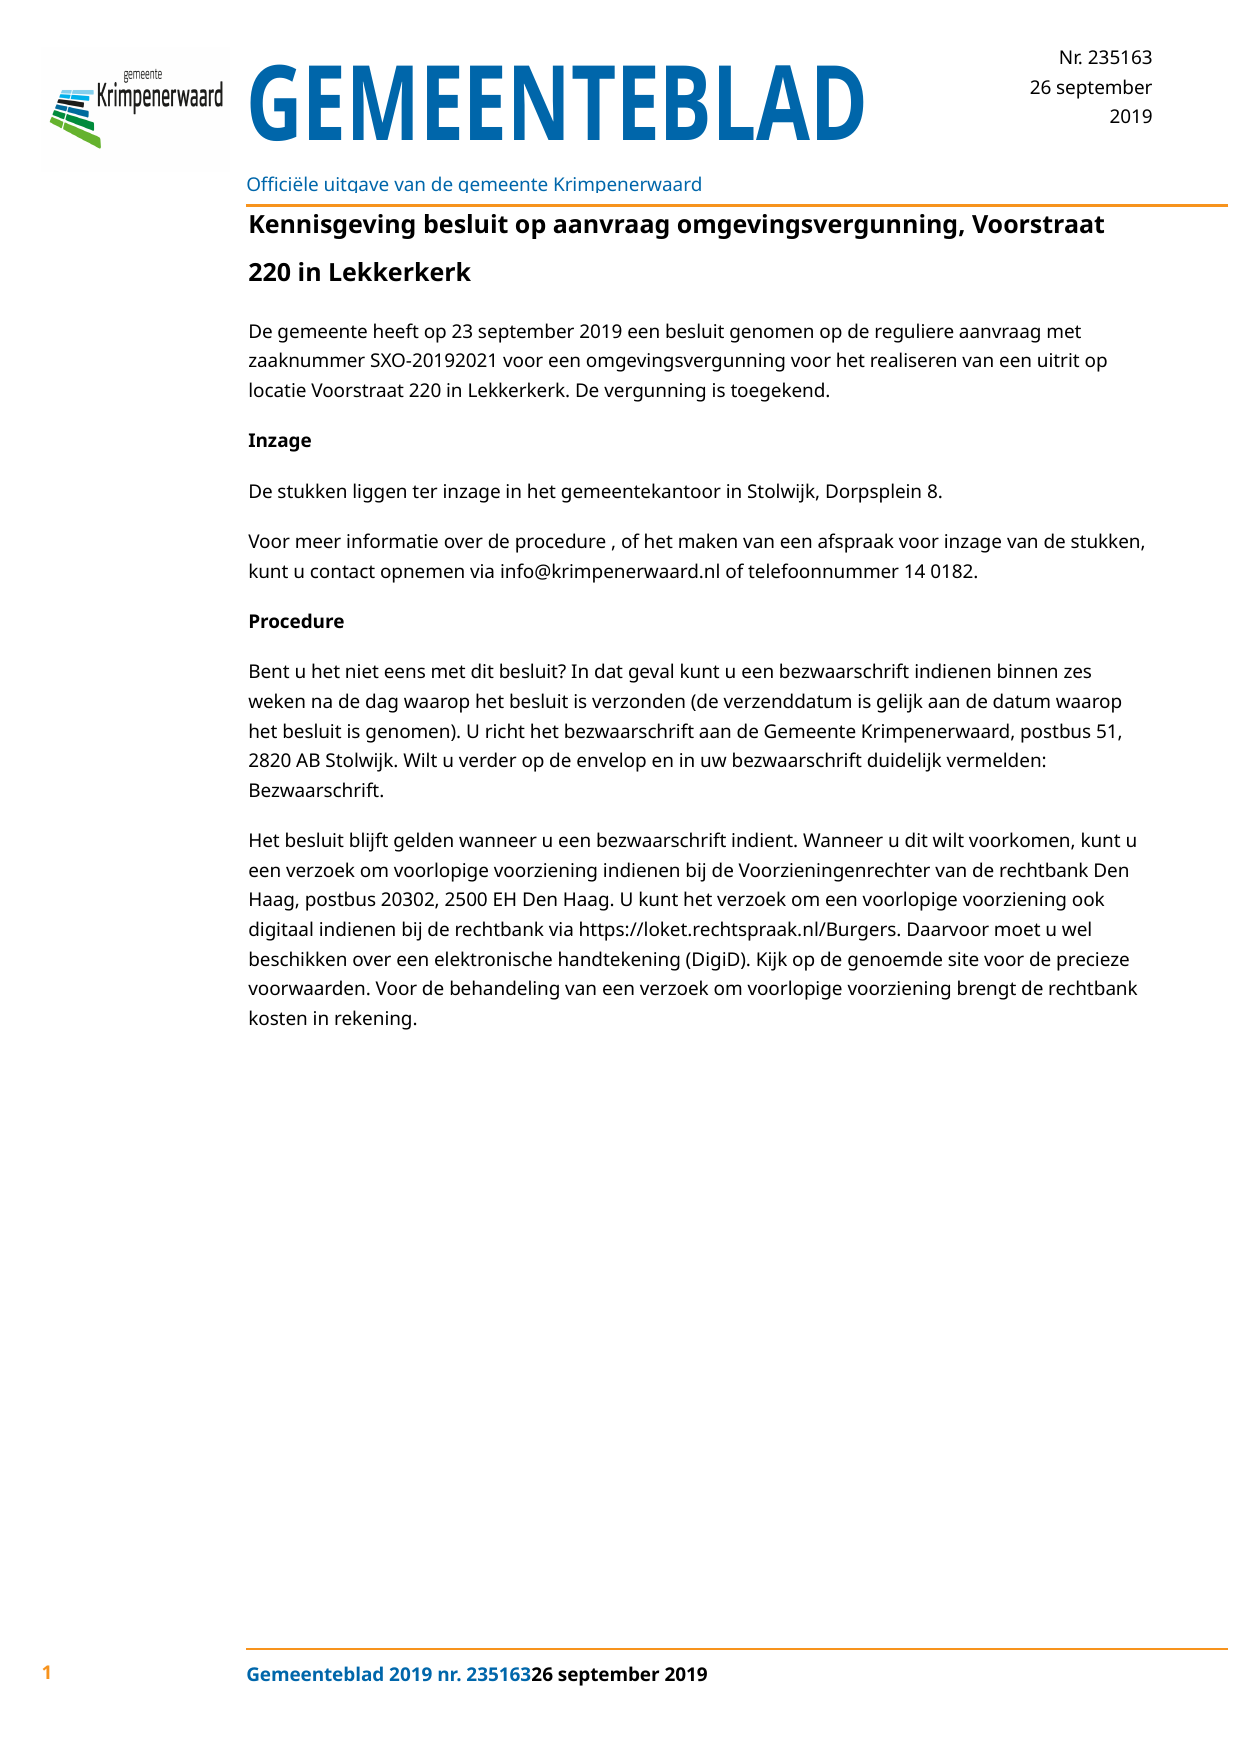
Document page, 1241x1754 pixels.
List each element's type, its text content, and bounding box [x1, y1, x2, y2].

text De stukken liggen ter inzage in het gemeentekantoor in Stolwijk, Dorpsplein 8. [248, 478, 1152, 504]
text De gemeente heeft op 23 september 2019 een besluit genomen op de reguliere aanvraag met zaaknummer SXO-20192021 voor een omgevingsvergunning voor het realiseren van een uitrit op locatie Voorstraat 220 in Lekkerkerk. De vergunning is toegekend. [248, 318, 1152, 403]
text Bent u het niet eens met dit besluit? In dat geval kunt u een bezwaarschrift indienen binnen zes weken na de dag waarop het besluit is verzonden (de verzenddatum is gelijk aan de datum waarop het besluit is genomen). U richt het bezwaarschrift aan de Gemeente Krimpenerwaard, postbus 51, 2820 AB Stolwijk. Wilt u verder op de envelop en in uw bezwaarschrift duidelijk vermelden: Bezwaarschrift. [248, 659, 1152, 803]
picture [41, 47, 231, 172]
text Voor meer informatie over de procedure , of het maken van een afspraak voor inzage van de stukken, kunt u contact opnemen via info@krimpenerwaard.nl of telefoonnummer 14 0182. [248, 528, 1152, 584]
text Procedure [248, 608, 1152, 634]
text Het besluit blijft gelden wanneer u een bezwaarschrift indient. Wanneer u dit wilt voorkomen, kunt u een verzoek om voorlopige voorziening indienen bij de Voorzieningenrechter van de rechtbank Den Haag, postbus 20302, 2500 EH Den Haag. U kunt het verzoek om een voorlopige voorziening ook digitaal indienen bij de rechtbank via https://loket.rechtspraak.nl/Burgers. Daarvoor moet u wel beschikken over een elektronische handtekening (DigiD). Kijk op de genoemde site voor de precieze voorwaarden. Voor de behandeling van een verzoek om voorlopige voorziening brengt de rechtbank kosten in rekening. [248, 827, 1152, 1031]
text Kennisgeving besluit op aanvraag omgevingsvergunning, Voorstraat 220 in Lekkerkerk [248, 207, 1152, 288]
text Inzage [248, 427, 1152, 453]
